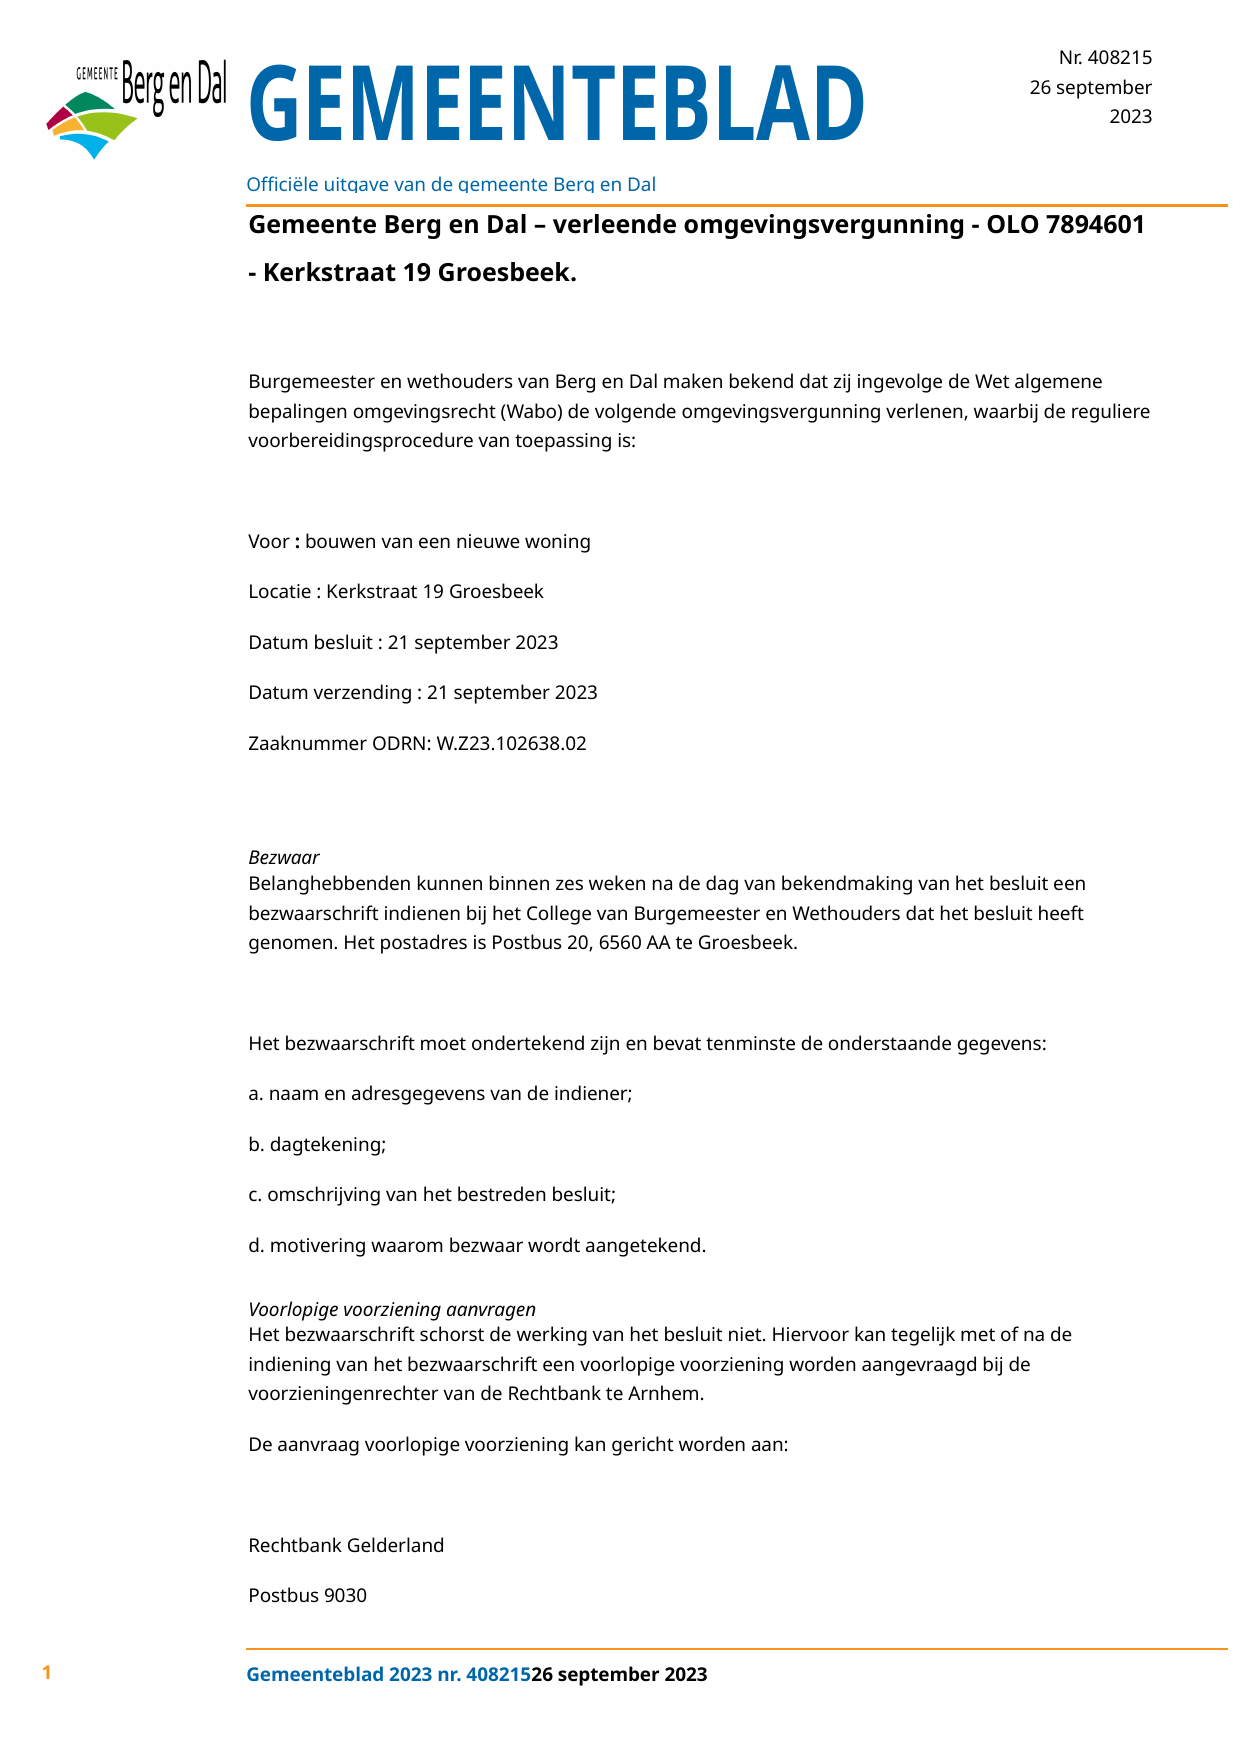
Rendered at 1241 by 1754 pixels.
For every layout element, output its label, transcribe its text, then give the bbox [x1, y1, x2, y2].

text Rechtbank Gelderland [248, 1532, 1152, 1558]
text d. motivering waarom bezwaar wordt aangetekend. [248, 1232, 1152, 1257]
text a. naam en adresgegevens van de indiener; [248, 1081, 1152, 1106]
text Belanghebbenden kunnen binnen zes weken na de dag van bekendmaking van het besluit een bezwaarschrift indienen bij het College van Burgemeester en Wethouders dat het besluit heeft genomen. Het postadres is Postbus 20, 6560 AA te Groesbeek. [248, 870, 1152, 955]
text Zaaknummer ODRN: W.Z23.102638.02 [248, 730, 1152, 756]
text b. dagtekening; [248, 1131, 1152, 1157]
text Locatie : Kerkstraat 19 Groesbeek [248, 579, 1152, 604]
text Postbus 9030 [248, 1582, 1152, 1608]
text Het bezwaarschrift schorst de werking van het besluit niet. Hiervoor kan tegelijk met of na de indiening van het bezwaarschrift een voorlopige voorziening worden aangevraagd bij de voorzieningenrechter van de Rechtbank te Arnhem. [248, 1321, 1152, 1406]
text Voorlopige voorziening aanvragen [248, 1296, 1152, 1321]
text Het bezwaarschrift moet ondertekend zijn en bevat tenminste de onderstaande gegevens: [248, 1030, 1152, 1056]
text Voor : bouwen van een nieuwe woning [248, 528, 1152, 554]
text Bezwaar [248, 844, 1152, 870]
text De aanvraag voorlopige voorziening kan gericht worden aan: [248, 1431, 1152, 1457]
text Datum besluit : 21 september 2023 [248, 629, 1152, 655]
text Burgemeester en wethouders van Berg en Dal maken bekend dat zij ingevolge de Wet algemene bepalingen omgevingsrecht (Wabo) de volgende omgevingsvergunning verlenen, waarbij de reguliere voorbereidingsprocedure van toepassing is: [248, 368, 1152, 453]
text Gemeente Berg en Dal – verleende omgevingsvergunning - OLO 7894601 - Kerkstraat 19 Groesbeek. [248, 207, 1152, 288]
text Datum verzending : 21 september 2023 [248, 679, 1152, 705]
picture [41, 47, 231, 172]
text c. omschrijving van het bestreden besluit; [248, 1181, 1152, 1207]
